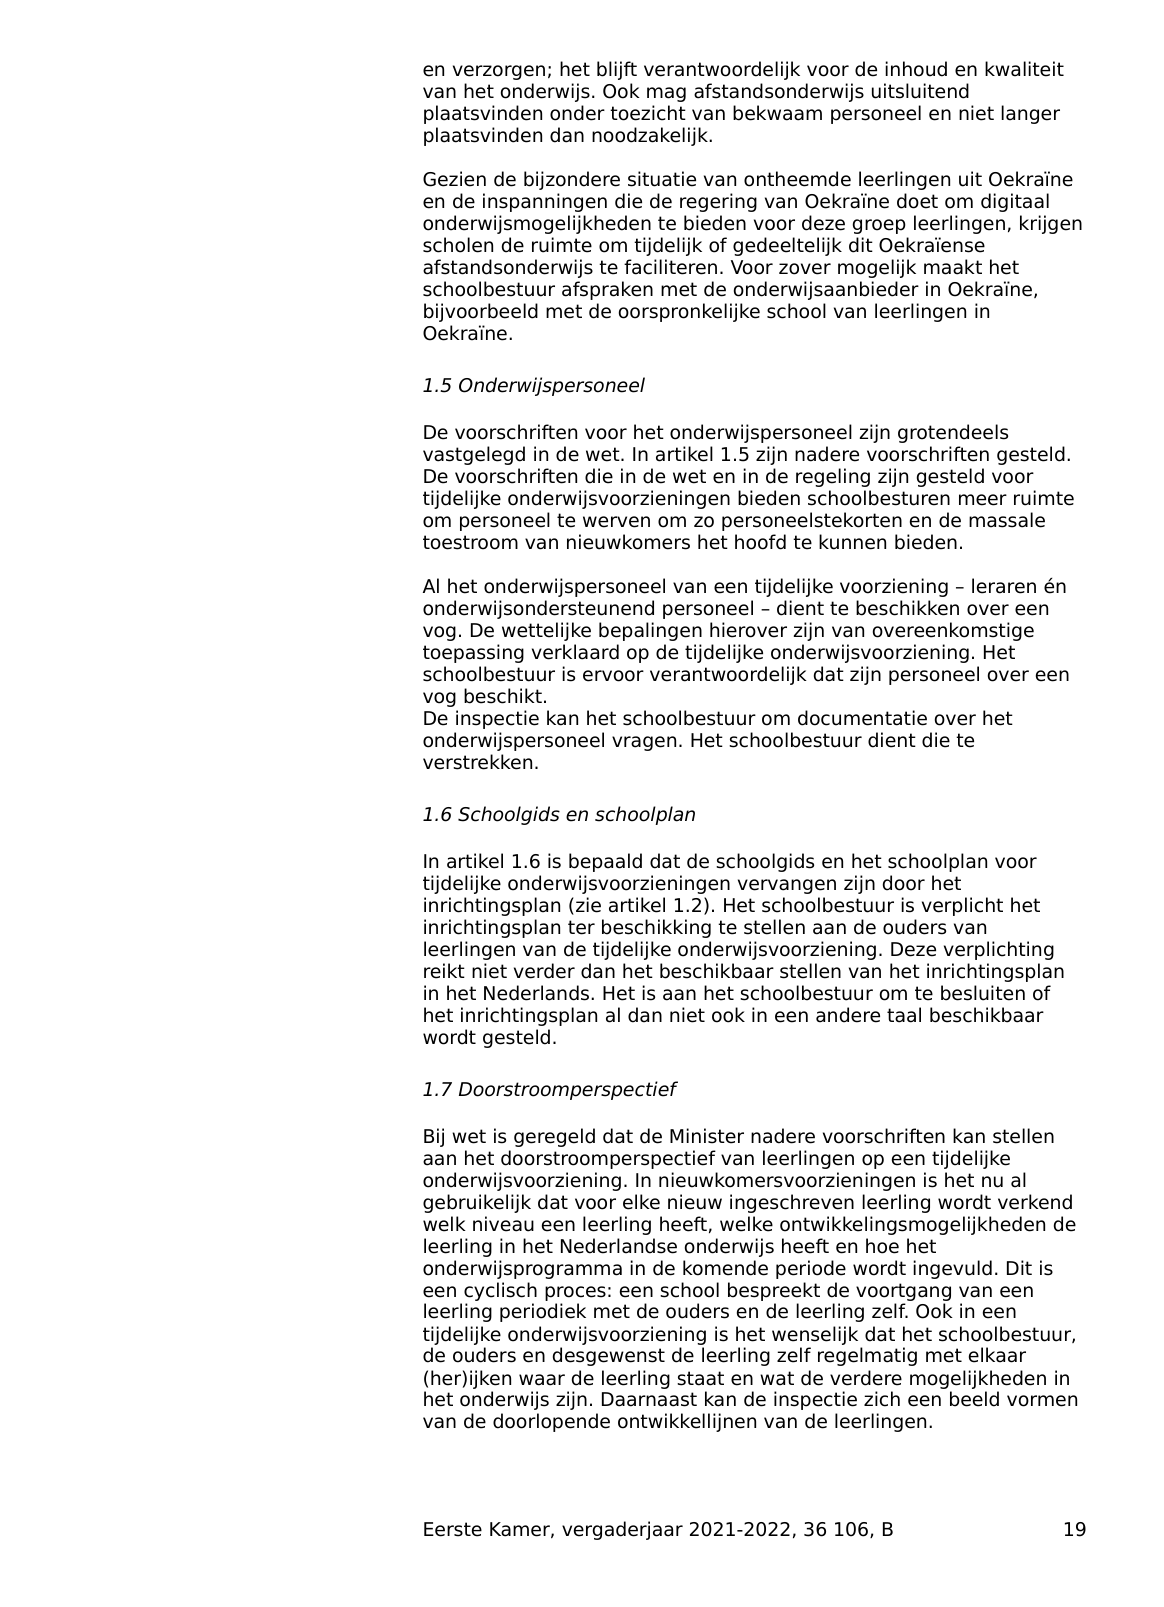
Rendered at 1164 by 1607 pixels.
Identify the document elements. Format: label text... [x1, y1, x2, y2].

text Bij wet is geregeld dat de Minister nadere voorschriften kan stellen aan het doorstroomperspectief van leerlingen op een tijdelijke onderwijsvoorziening. In nieuwkomersvoorzieningen is het nu al gebruikelijk dat voor elke nieuw ingeschreven leerling wordt verkend welk niveau een leerling heeft, welke ontwikkelingsmogelijkheden de leerling in het Nederlandse onderwijs heeft en hoe het onderwijsprogramma in de komende periode wordt ingevuld. Dit is een cyclisch proces: een school bespreekt de voortgang van een leerling periodiek met de ouders en de leerling zelf. Ook in een tijdelijke onderwijsvoorziening is het wenselijk dat het schoolbestuur, de ouders en desgewenst de leerling zelf regelmatig met elkaar (her)ijken waar de leerling staat en wat de verdere mogelijkheden in het onderwijs zijn. Daarnaast kan de inspectie zich een beeld vormen van de doorlopende ontwikkellijnen van de leerlingen. [422, 1126, 1087, 1433]
text In artikel 1.6 is bepaald dat de schoolgids en het schoolplan voor tijdelijke onderwijsvoorzieningen vervangen zijn door het inrichtingsplan (zie artikel 1.2). Het schoolbestuur is verplicht het inrichtingsplan ter beschikking te stellen aan de ouders van leerlingen van de tijdelijke onderwijsvoorziening. Deze verplichting reikt niet verder dan het beschikbaar stellen van het inrichtingsplan in het Nederlands. Het is aan het schoolbestuur om te besluiten of het inrichtingsplan al dan niet ook in een andere taal beschikbaar wordt gesteld. [422, 851, 1087, 1049]
text De inspectie kan het schoolbestuur om documentatie over het onderwijspersoneel vragen. Het schoolbestuur dient die te verstrekken. [422, 708, 1087, 774]
text Gezien de bijzondere situatie van ontheemde leerlingen uit Oekraïne en de inspanningen die de regering van Oekraïne doet om digitaal onderwijsmogelijkheden te bieden voor deze groep leerlingen, krijgen scholen de ruimte om tijdelijk of gedeeltelijk dit Oekraïense afstandsonderwijs te faciliteren. Voor zover mogelijk maakt het schoolbestuur afspraken met de onderwijsaanbieder in Oekraïne, bijvoorbeeld met de oorspronkelijke school van leerlingen in Oekraïne. [422, 169, 1087, 345]
subtitle 1.7 Doorstroomperspectief [422, 1079, 1087, 1101]
text en verzorgen; het blijft verantwoordelijk voor de inhoud en kwaliteit van het onderwijs. Ook mag afstandsonderwijs uitsluitend plaatsvinden onder toezicht van bekwaam personeel en niet langer plaatsvinden dan noodzakelijk. [422, 59, 1087, 147]
subtitle 1.6 Schoolgids en schoolplan [422, 804, 1087, 826]
subtitle 1.5 Onderwijspersoneel [422, 375, 1087, 397]
text Al het onderwijspersoneel van een tijdelijke voorziening – leraren én onderwijsondersteunend personeel – dient te beschikken over een vog. De wettelijke bepalingen hierover zijn van overeenkomstige toepassing verklaard op de tijdelijke onderwijsvoorziening. Het schoolbestuur is ervoor verantwoordelijk dat zijn personeel over een vog beschikt. [422, 576, 1087, 708]
text De voorschriften voor het onderwijspersoneel zijn grotendeels vastgelegd in de wet. In artikel 1.5 zijn nadere voorschriften gesteld. De voorschriften die in de wet en in de regeling zijn gesteld voor tijdelijke onderwijsvoorzieningen bieden schoolbesturen meer ruimte om personeel te werven om zo personeelstekorten en de massale toestroom van nieuwkomers het hoofd te kunnen bieden. [422, 422, 1087, 554]
